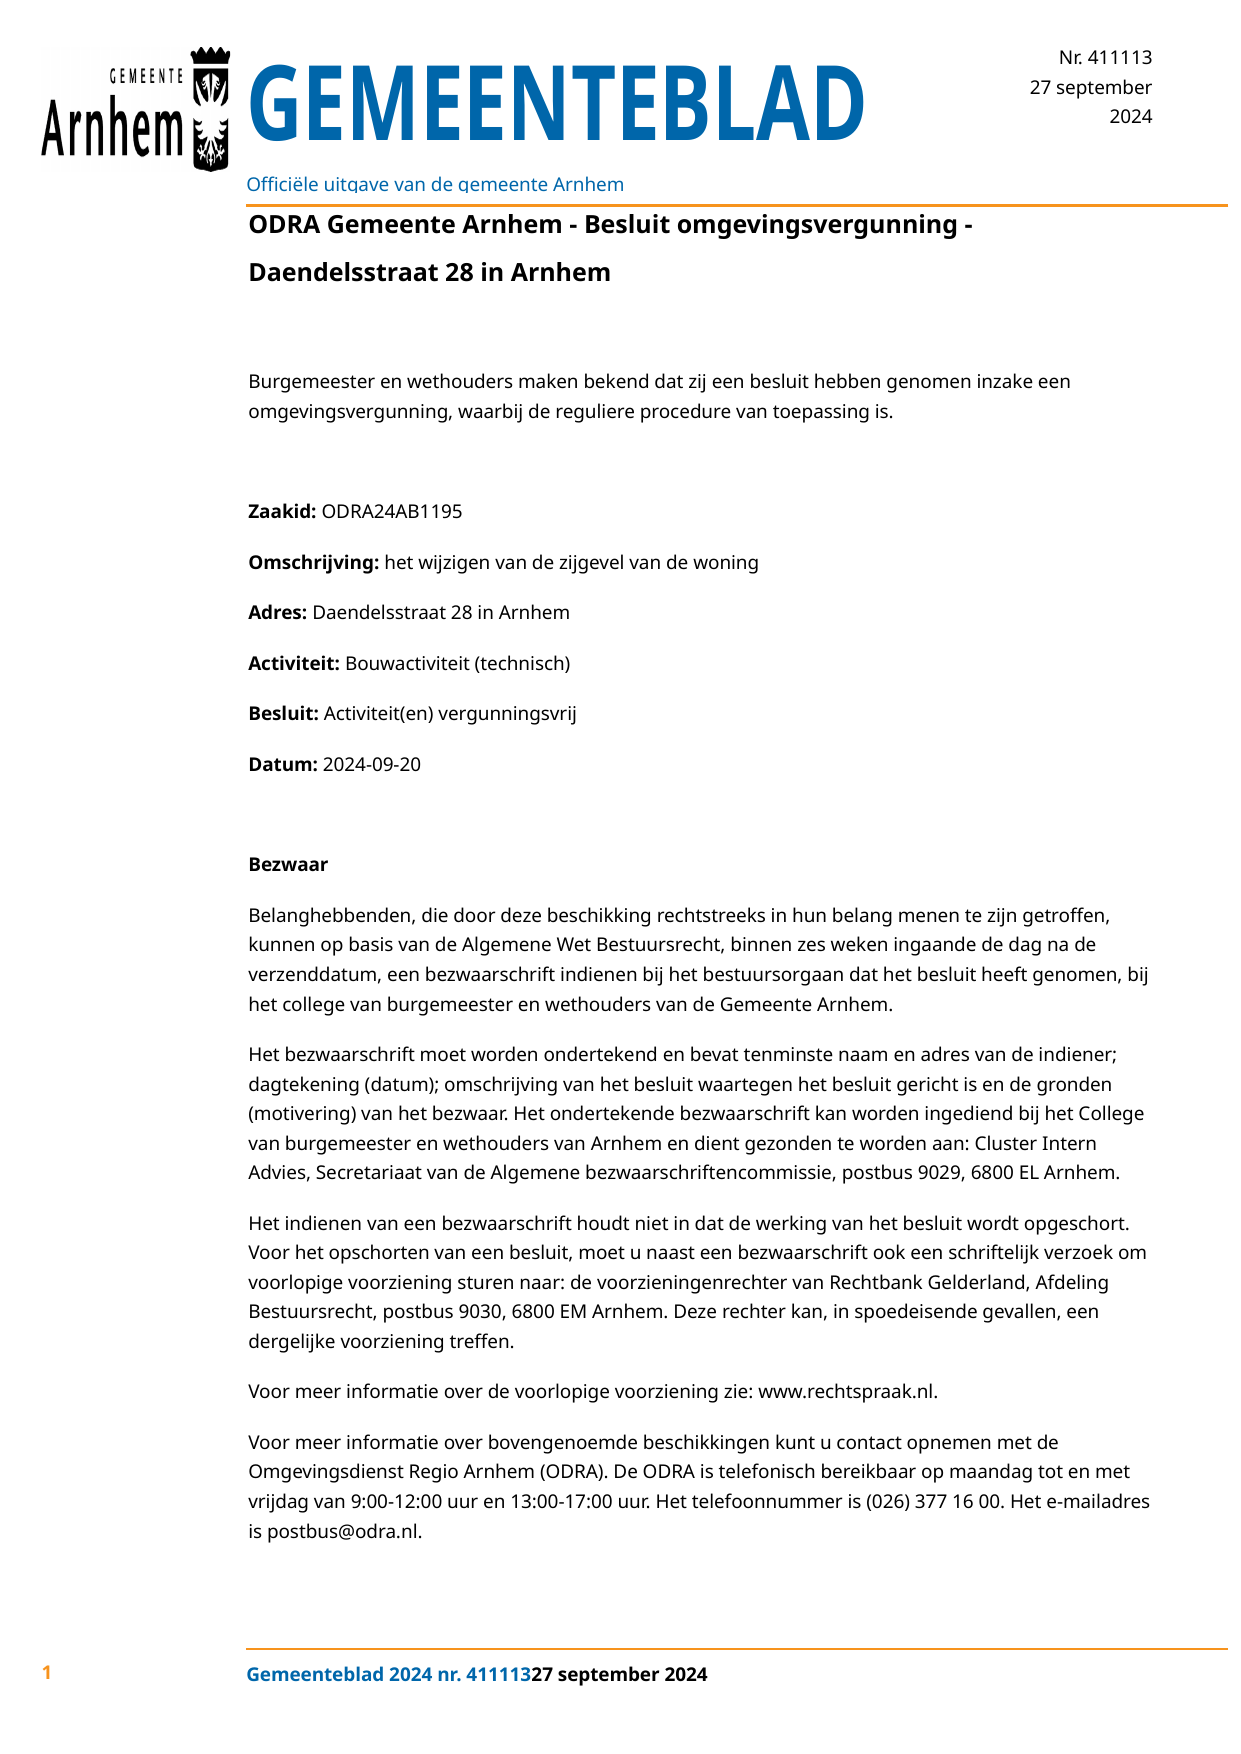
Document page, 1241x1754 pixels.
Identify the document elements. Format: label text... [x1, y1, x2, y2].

text Activiteit: Bouwactiviteit (technisch) [248, 650, 1152, 676]
text Voor meer informatie over bovengenoemde beschikkingen kunt u contact opnemen met de Omgevingsdienst Regio Arnhem (ODRA). De ODRA is telefonisch bereikbaar op maandag tot en met vrijdag van 9:00-12:00 uur en 13:00-17:00 uur. Het telefoonnummer is (026) 377 16 00. Het e-mailadres is postbus@odra.nl. [248, 1429, 1152, 1544]
text Het indienen van een bezwaarschrift houdt niet in dat de werking van het besluit wordt opgeschort. Voor het opschorten van een besluit, moet u naast een bezwaarschrift ook een schriftelijk verzoek om voorlopige voorziening sturen naar: de voorzieningenrechter van Rechtbank Gelderland, Afdeling Bestuursrecht, postbus 9030, 6800 EM Arnhem. Deze rechter kan, in spoedeisende gevallen, een dergelijke voorziening treffen. [248, 1210, 1152, 1354]
picture [41, 47, 231, 172]
text Besluit: Activiteit(en) vergunningsvrij [248, 700, 1152, 726]
text Het bezwaarschrift moet worden ondertekend en bevat tenminste naam en adres van de indiener; dagtekening (datum); omschrijving van het besluit waartegen het besluit gericht is en de gronden (motivering) van het bezwaar. Het ondertekende bezwaarschrift kan worden ingediend bij het College van burgemeester en wethouders van Arnhem en dient gezonden te worden aan: Cluster Intern Advies, Secretariaat van de Algemene bezwaarschriftencommissie, postbus 9029, 6800 EL Arnhem. [248, 1041, 1152, 1185]
text Datum: 2024-09-20 [248, 751, 1152, 777]
text Omschrijving: het wijzigen van de zijgevel van de woning [248, 549, 1152, 575]
text Burgemeester en wethouders maken bekend dat zij een besluit hebben genomen inzake een omgevingsvergunning, waarbij de reguliere procedure van toepassing is. [248, 368, 1152, 424]
text Belanghebbenden, die door deze beschikking rechtstreeks in hun belang menen te zijn getroffen, kunnen op basis van de Algemene Wet Bestuursrecht, binnen zes weken ingaande de dag na de verzenddatum, een bezwaarschrift indienen bij het bestuursorgaan dat het besluit heeft genomen, bij het college van burgemeester en wethouders van de Gemeente Arnhem. [248, 902, 1152, 1017]
text Zaakid: ODRA24AB1195 [248, 499, 1152, 524]
text Voor meer informatie over de voorlopige voorziening zie: www.rechtspraak.nl. [248, 1379, 1152, 1404]
text Adres: Daendelsstraat 28 in Arnhem [248, 599, 1152, 625]
text Bezwaar [248, 852, 1152, 877]
text ODRA Gemeente Arnhem - Besluit omgevingsvergunning - Daendelsstraat 28 in Arnhem [248, 207, 1152, 288]
